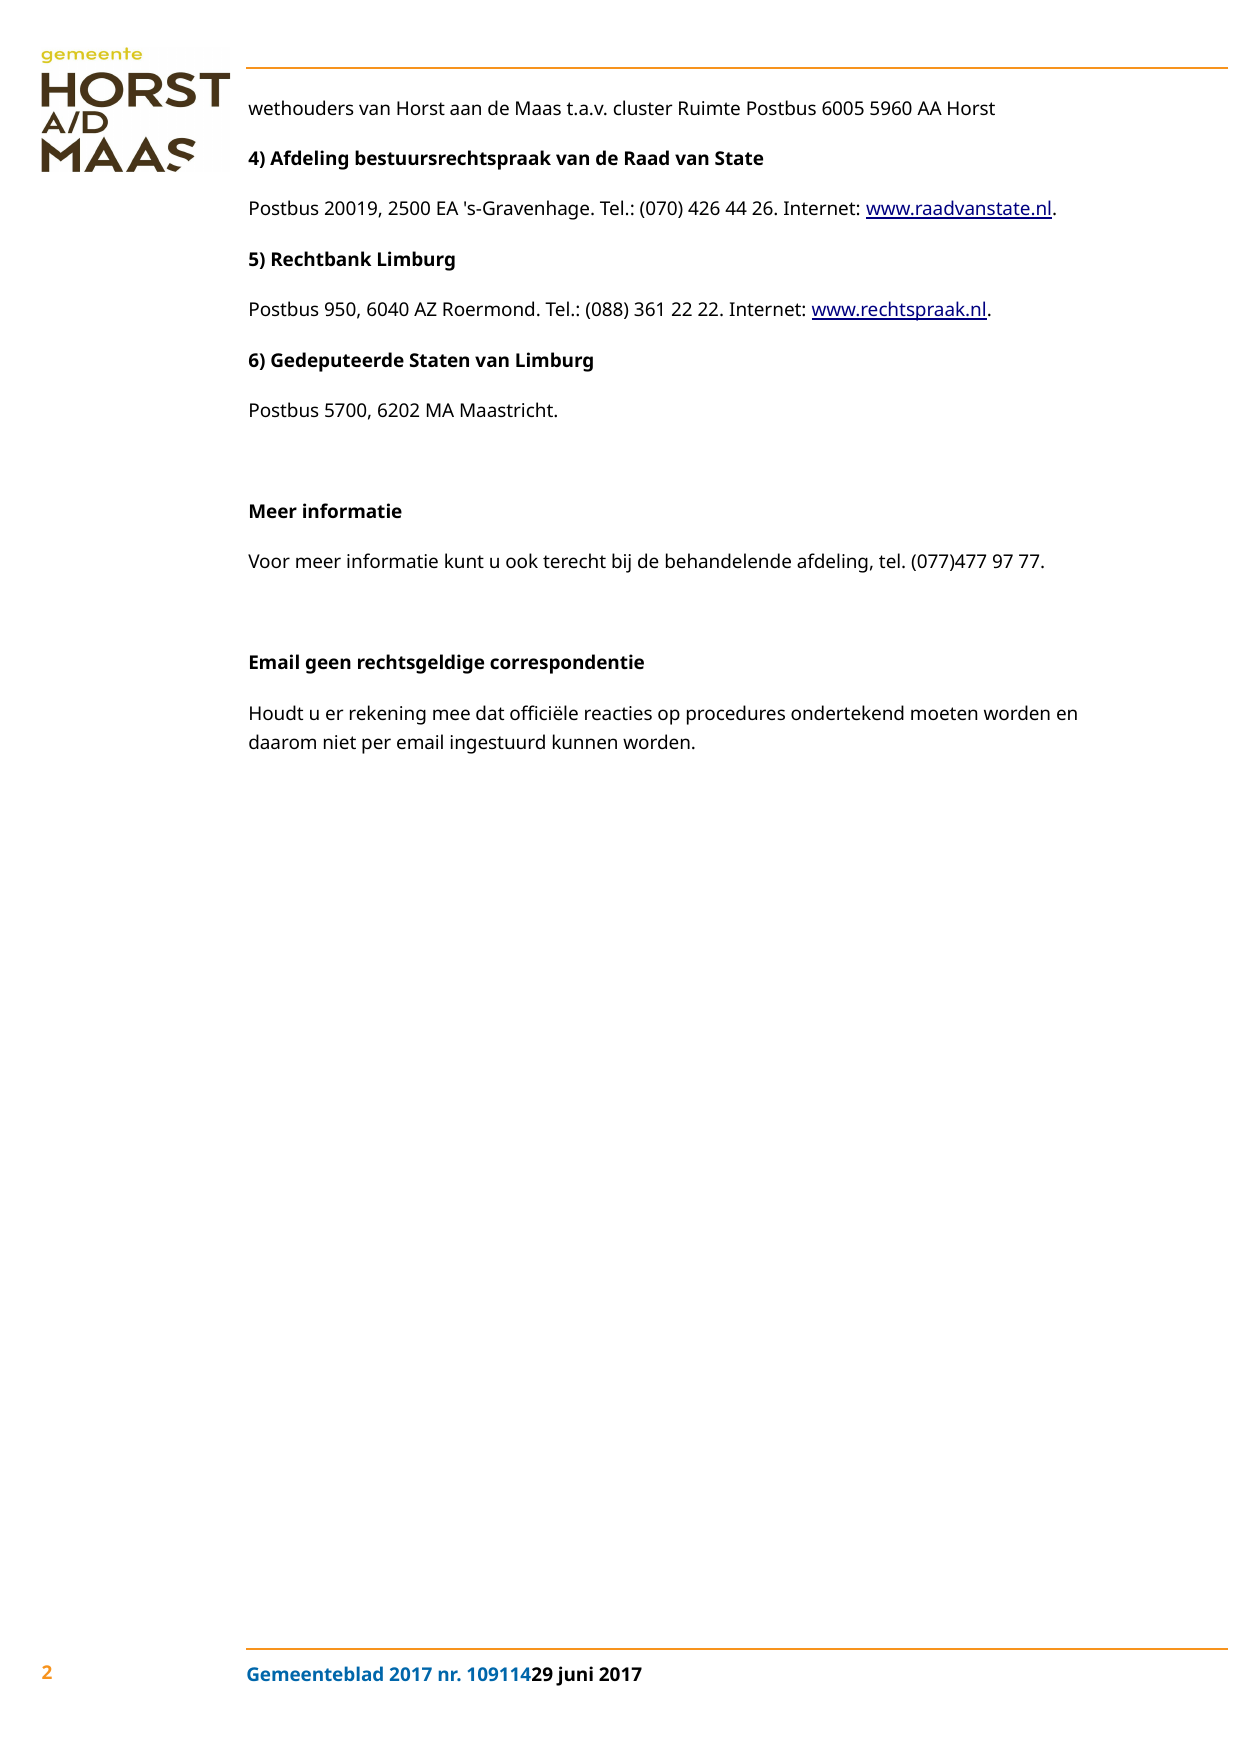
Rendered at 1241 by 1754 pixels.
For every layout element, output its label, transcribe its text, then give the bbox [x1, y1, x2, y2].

text Houdt u er rekening mee dat officiële reacties op procedures ondertekend moeten worden en daarom niet per email ingestuurd kunnen worden. [248, 700, 1152, 755]
picture [41, 47, 231, 172]
text Postbus 5700, 6202 MA Maastricht. [248, 397, 1152, 423]
text Postbus 950, 6040 AZ Roermond. Tel.: (088) 361 22 22. Internet: www.rechtspraak.nl. [248, 296, 1152, 322]
text 5) Rechtbank Limburg [248, 246, 1152, 272]
text wethouders van Horst aan de Maas t.a.v. cluster Ruimte Postbus 6005 5960 AA Horst [248, 95, 1152, 121]
text 6) Gedeputeerde Staten van Limburg [248, 347, 1152, 373]
text 4) Afdeling bestuursrechtspraak van de Raad van State [248, 145, 1152, 171]
text Postbus 20019, 2500 EA 's-Gravenhage. Tel.: (070) 426 44 26. Internet: www.raadvanstate.nl. [248, 196, 1152, 221]
text Email geen rechtsgeldige correspondentie [248, 649, 1152, 675]
text Voor meer informatie kunt u ook terecht bij de behandelende afdeling, tel. (077)477 97 77. [248, 548, 1152, 574]
text Meer informatie [248, 498, 1152, 524]
